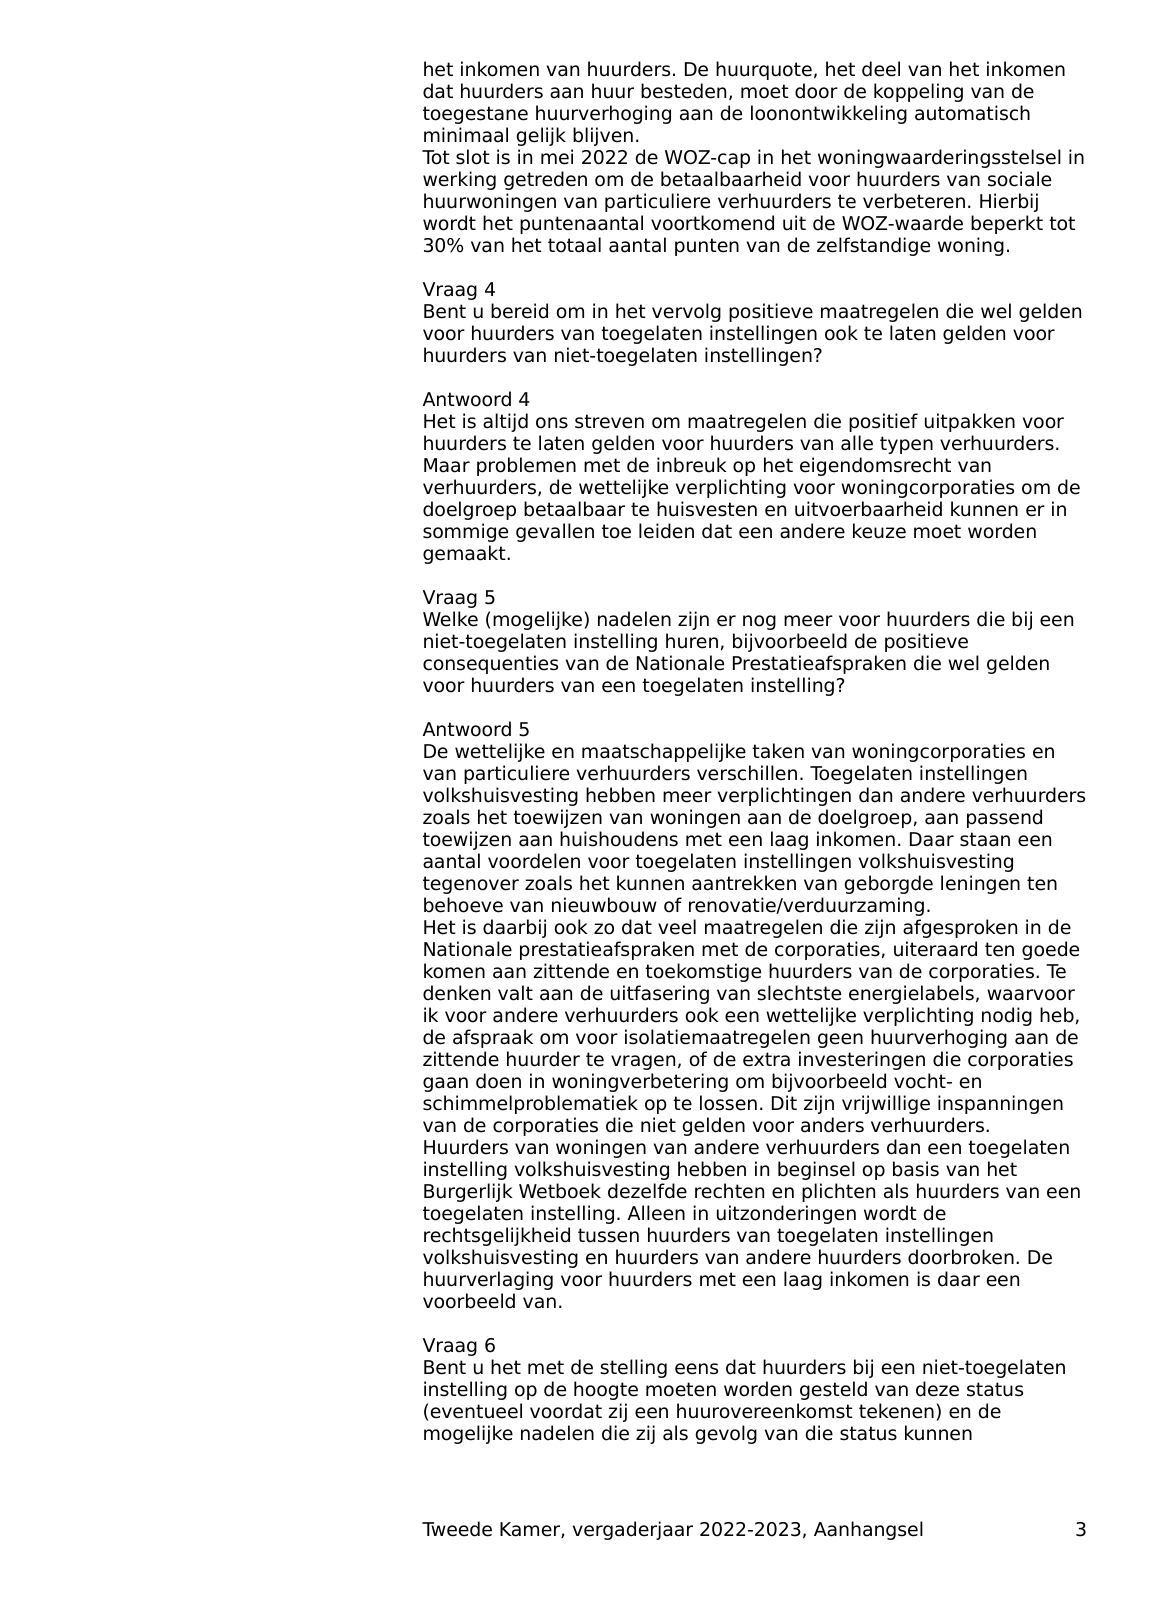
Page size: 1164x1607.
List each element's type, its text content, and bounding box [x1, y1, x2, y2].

text Huurders van woningen van andere verhuurders dan een toegelaten instelling volkshuisvesting hebben in beginsel op basis van het Burgerlijk Wetboek dezelfde rechten en plichten als huurders van een toegelaten instelling. Alleen in uitzonderingen wordt de rechtsgelijkheid tussen huurders van toegelaten instellingen volkshuisvesting en huurders van andere huurders doorbroken. De huurverlaging voor huurders met een laag inkomen is daar een voorbeeld van. [422, 1137, 1087, 1313]
text Welke (mogelijke) nadelen zijn er nog meer voor huurders die bij een niet-toegelaten instelling huren, bijvoorbeeld de positieve consequenties van de Nationale Prestatieafspraken die wel gelden voor huurders van een toegelaten instelling? [422, 609, 1087, 697]
text Tot slot is in mei 2022 de WOZ-cap in het woningwaarderingsstelsel in werking getreden om de betaalbaarheid voor huurders van sociale huurwoningen van particuliere verhuurders te verbeteren. Hierbij wordt het puntenaantal voortkomend uit de WOZ-waarde beperkt tot 30% van het totaal aantal punten van de zelfstandige woning. [422, 147, 1087, 257]
text Vraag 6 [422, 1335, 1087, 1357]
text Het is altijd ons streven om maatregelen die positief uitpakken voor huurders te laten gelden voor huurders van alle typen verhuurders. Maar problemen met de inbreuk op het eigendomsrecht van verhuurders, de wettelijke verplichting voor woningcorporaties om de doelgroep betaalbaar te huisvesten en uitvoerbaarheid kunnen er in sommige gevallen toe leiden dat een andere keuze moet worden gemaakt. [422, 411, 1087, 565]
text Vraag 4 [422, 279, 1087, 301]
text Vraag 5 [422, 587, 1087, 609]
text het inkomen van huurders. De huurquote, het deel van het inkomen dat huurders aan huur besteden, moet door de koppeling van de toegestane huurverhoging aan de loonontwikkeling automatisch minimaal gelijk blijven. [422, 59, 1087, 147]
text Bent u het met de stelling eens dat huurders bij een niet-toegelaten instelling op de hoogte moeten worden gesteld van deze status (eventueel voordat zij een huurovereenkomst tekenen) en de mogelijke nadelen die zij als gevolg van die status kunnen [422, 1357, 1087, 1445]
text De wettelijke en maatschappelijke taken van woningcorporaties en van particuliere verhuurders verschillen. Toegelaten instellingen volkshuisvesting hebben meer verplichtingen dan andere verhuurders zoals het toewijzen van woningen aan de doelgroep, aan passend toewijzen aan huishoudens met een laag inkomen. Daar staan een aantal voordelen voor toegelaten instellingen volkshuisvesting tegenover zoals het kunnen aantrekken van geborgde leningen ten behoeve van nieuwbouw of renovatie/verduurzaming. [422, 741, 1087, 917]
text Het is daarbij ook zo dat veel maatregelen die zijn afgesproken in de Nationale prestatieafspraken met de corporaties, uiteraard ten goede komen aan zittende en toekomstige huurders van de corporaties. Te denken valt aan de uitfasering van slechtste energielabels, waarvoor ik voor andere verhuurders ook een wettelijke verplichting nodig heb, de afspraak om voor isolatiemaatregelen geen huurverhoging aan de zittende huurder te vragen, of de extra investeringen die corporaties gaan doen in woningverbetering om bijvoorbeeld vocht- en schimmelproblematiek op te lossen. Dit zijn vrijwillige inspanningen van de corporaties die niet gelden voor anders verhuurders. [422, 917, 1087, 1137]
text Bent u bereid om in het vervolg positieve maatregelen die wel gelden voor huurders van toegelaten instellingen ook te laten gelden voor huurders van niet-toegelaten instellingen? [422, 301, 1087, 367]
text Antwoord 5 [422, 719, 1087, 741]
text Antwoord 4 [422, 389, 1087, 411]
